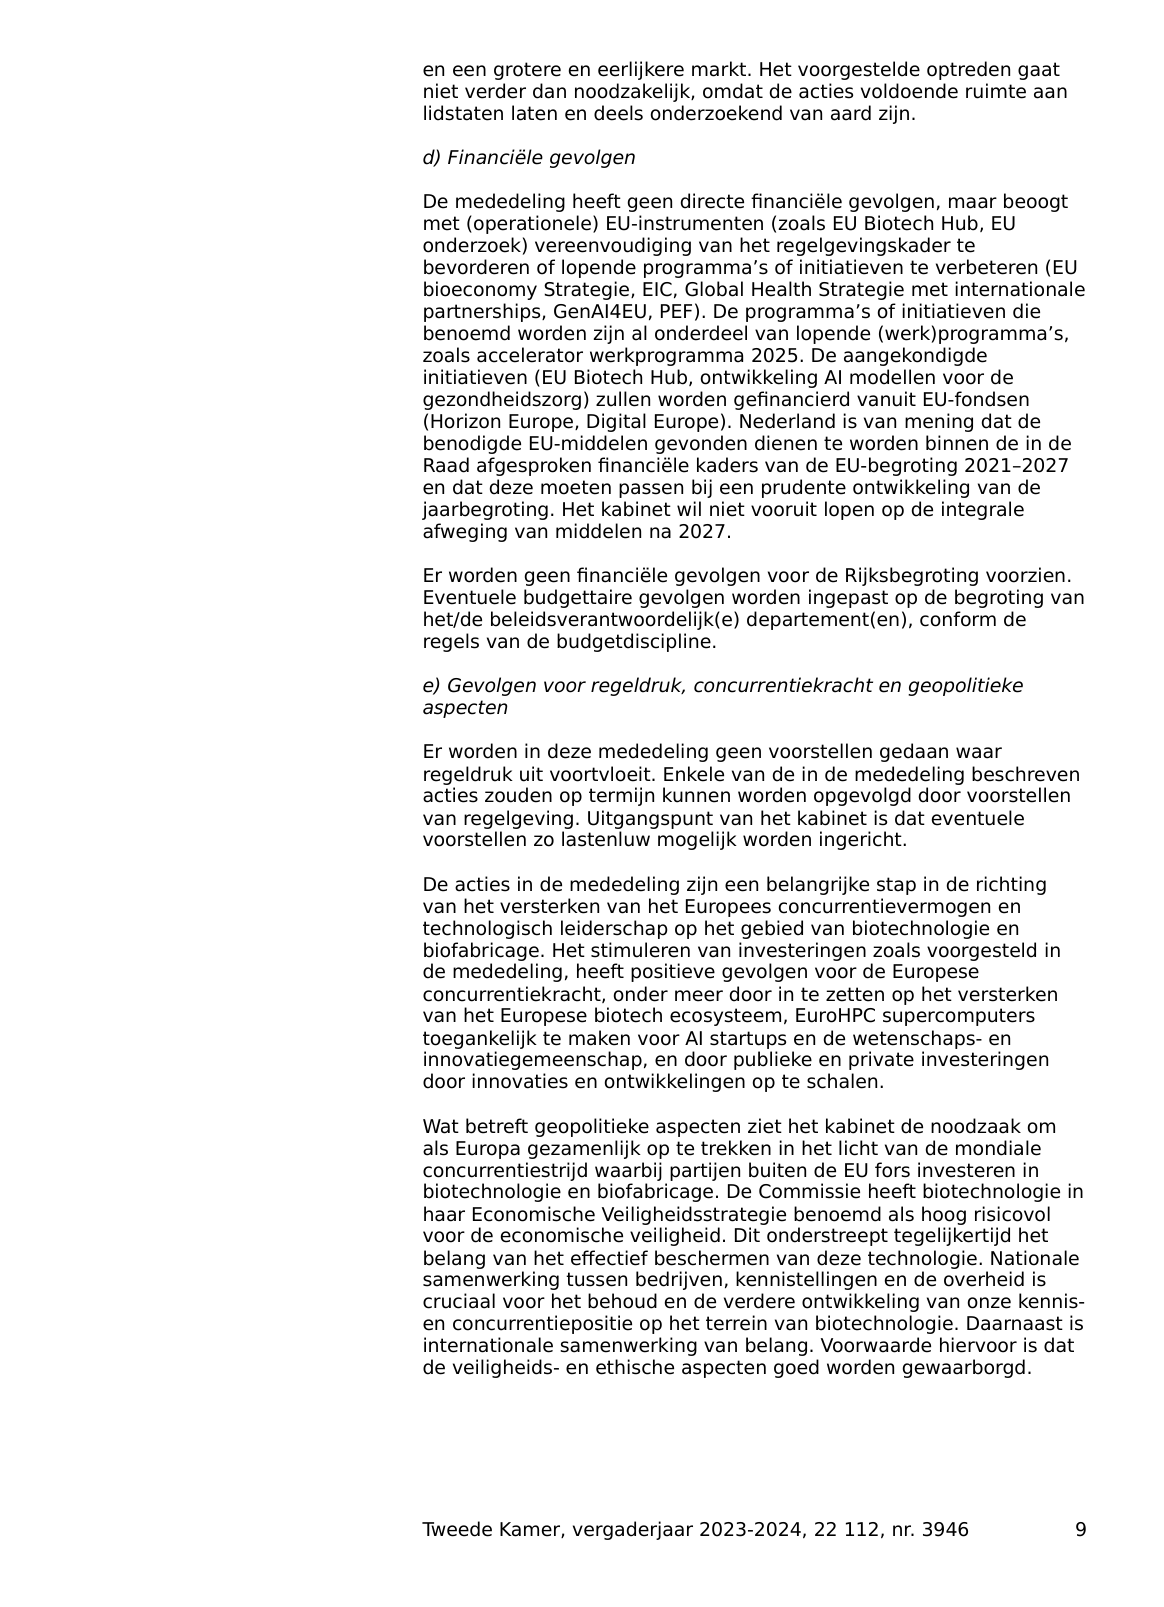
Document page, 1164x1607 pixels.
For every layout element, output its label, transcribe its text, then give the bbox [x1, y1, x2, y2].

text Er worden in deze mededeling geen voorstellen gedaan waar regeldruk uit voortvloeit. Enkele van de in de mededeling beschreven acties zouden op termijn kunnen worden opgevolgd door voorstellen van regelgeving. Uitgangspunt van het kabinet is dat eventuele voorstellen zo lastenluw mogelijk worden ingericht. [422, 741, 1087, 851]
text De mededeling heeft geen directe financiële gevolgen, maar beoogt met (operationele) EU-instrumenten (zoals EU Biotech Hub, EU onderzoek) vereenvoudiging van het regelgevingskader te bevorderen of lopende programma’s of initiatieven te verbeteren (EU bioeconomy Strategie, EIC, Global Health Strategie met internationale partnerships, GenAI4EU, PEF). De programma’s of initiatieven die benoemd worden zijn al onderdeel van lopende (werk)programma’s, zoals accelerator werkprogramma 2025. De aangekondigde initiatieven (EU Biotech Hub, ontwikkeling AI modellen voor de gezondheidszorg) zullen worden gefinancierd vanuit EU-fondsen (Horizon Europe, Digital Europe). Nederland is van mening dat de benodigde EU-middelen gevonden dienen te worden binnen de in de Raad afgesproken financiële kaders van de EU-begroting 2021–2027 en dat deze moeten passen bij een prudente ontwikkeling van de jaarbegroting. Het kabinet wil niet vooruit lopen op de integrale afweging van middelen na 2027. [422, 191, 1087, 543]
text De acties in de mededeling zijn een belangrijke stap in de richting van het versterken van het Europees concurrentievermogen en technologisch leiderschap op het gebied van biotechnologie en biofabricage. Het stimuleren van investeringen zoals voorgesteld in de mededeling, heeft positieve gevolgen voor de Europese concurrentiekracht, onder meer door in te zetten op het versterken van het Europese biotech ecosysteem, EuroHPC supercomputers toegankelijk te maken voor AI startups en de wetenschaps- en innovatiegemeenschap, en door publieke en private investeringen door innovaties en ontwikkelingen op te schalen. [422, 873, 1087, 1093]
text Wat betreft geopolitieke aspecten ziet het kabinet de noodzaak om als Europa gezamenlijk op te trekken in het licht van de mondiale concurrentiestrijd waarbij partijen buiten de EU fors investeren in biotechnologie en biofabricage. De Commissie heeft biotechnologie in haar Economische Veiligheidsstrategie benoemd als hoog risicovol voor de economische veiligheid. Dit onderstreept tegelijkertijd het belang van het effectief beschermen van deze technologie. Nationale samenwerking tussen bedrijven, kennistellingen en de overheid is cruciaal voor het behoud en de verdere ontwikkeling van onze kennis- en concurrentiepositie op het terrein van biotechnologie. Daarnaast is internationale samenwerking van belang. Voorwaarde hiervoor is dat de veiligheids- en ethische aspecten goed worden gewaarborgd. [422, 1116, 1087, 1379]
subtitle d) Financiële gevolgen [422, 147, 1087, 169]
subtitle e) Gevolgen voor regeldruk, concurrentiekracht en geopolitieke aspecten [422, 675, 1087, 719]
text Er worden geen financiële gevolgen voor de Rijksbegroting voorzien. Eventuele budgettaire gevolgen worden ingepast op de begroting van het/de beleidsverantwoordelijk(e) departement(en), conform de regels van de budgetdiscipline. [422, 565, 1087, 653]
text en een grotere en eerlijkere markt. Het voorgestelde optreden gaat niet verder dan noodzakelijk, omdat de acties voldoende ruimte aan lidstaten laten en deels onderzoekend van aard zijn. [422, 59, 1087, 125]
